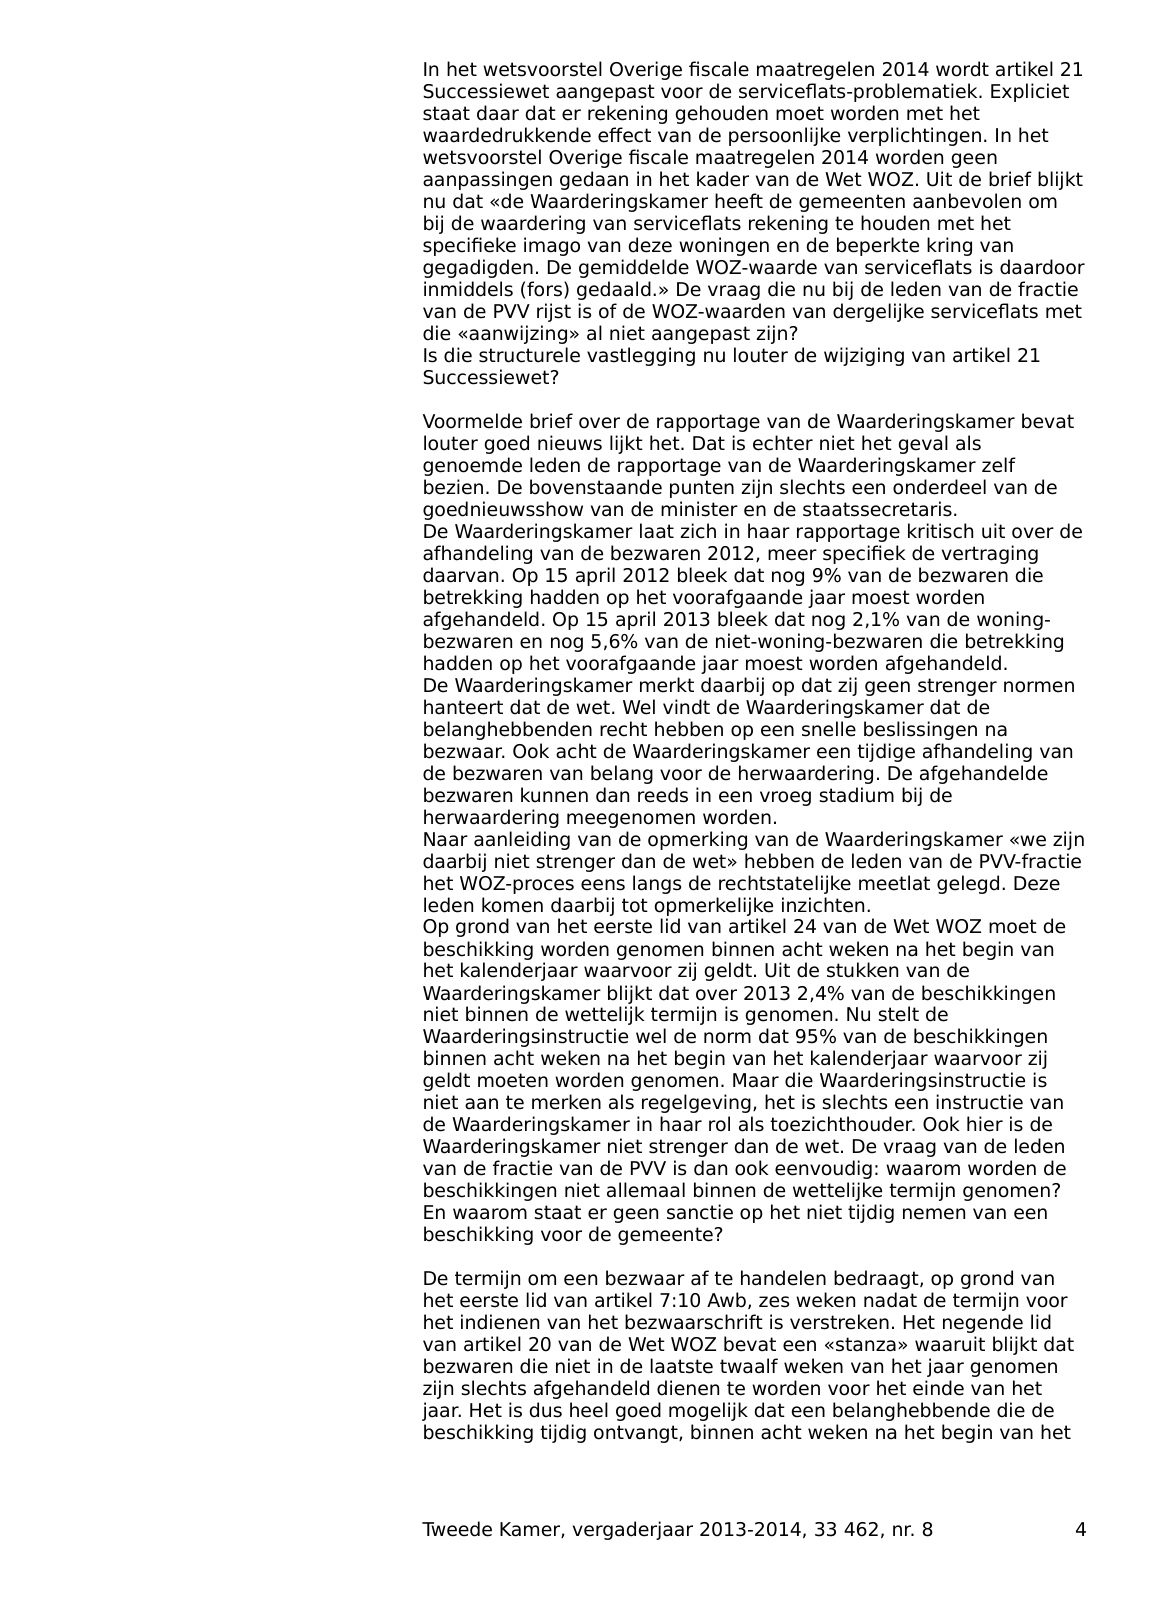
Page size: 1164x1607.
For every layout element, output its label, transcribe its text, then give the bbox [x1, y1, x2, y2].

text Is die structurele vastlegging nu louter de wijziging van artikel 21 Successiewet? [422, 345, 1087, 389]
text Op grond van het eerste lid van artikel 24 van de Wet WOZ moet de beschikking worden genomen binnen acht weken na het begin van het kalenderjaar waarvoor zij geldt. Uit de stukken van de Waarderingskamer blijkt dat over 2013 2,4% van de beschikkingen niet binnen de wettelijk termijn is genomen. Nu stelt de Waarderingsinstructie wel de norm dat 95% van de beschikkingen binnen acht weken na het begin van het kalenderjaar waarvoor zij geldt moeten worden genomen. Maar die Waarderingsinstructie is niet aan te merken als regelgeving, het is slechts een instructie van de Waarderingskamer in haar rol als toezichthouder. Ook hier is de Waarderingskamer niet strenger dan de wet. De vraag van de leden van de fractie van de PVV is dan ook eenvoudig: waarom worden de beschikkingen niet allemaal binnen de wettelijke termijn genomen? En waarom staat er geen sanctie op het niet tijdig nemen van een beschikking voor de gemeente? [422, 916, 1087, 1246]
text Naar aanleiding van de opmerking van de Waarderingskamer «we zijn daarbij niet strenger dan de wet» hebben de leden van de PVV-fractie het WOZ-proces eens langs de rechtstatelijke meetlat gelegd. Deze leden komen daarbij tot opmerkelijke inzichten. [422, 828, 1087, 916]
text De Waarderingskamer laat zich in haar rapportage kritisch uit over de afhandeling van de bezwaren 2012, meer specifiek de vertraging daarvan. Op 15 april 2012 bleek dat nog 9% van de bezwaren die betrekking hadden op het voorafgaande jaar moest worden afgehandeld. Op 15 april 2013 bleek dat nog 2,1% van de woning-bezwaren en nog 5,6% van de niet-woning-bezwaren die betrekking hadden op het voorafgaande jaar moest worden afgehandeld. [422, 521, 1087, 675]
text In het wetsvoorstel Overige fiscale maatregelen 2014 wordt artikel 21 Successiewet aangepast voor de serviceflats-problematiek. Expliciet staat daar dat er rekening gehouden moet worden met het waardedrukkende effect van de persoonlijke verplichtingen. In het wetsvoorstel Overige fiscale maatregelen 2014 worden geen aanpassingen gedaan in het kader van de Wet WOZ. Uit de brief blijkt nu dat «de Waarderingskamer heeft de gemeenten aanbevolen om bij de waardering van serviceflats rekening te houden met het specifieke imago van deze woningen en de beperkte kring van gegadigden. De gemiddelde WOZ-waarde van serviceflats is daardoor inmiddels (fors) gedaald.» De vraag die nu bij de leden van de fractie van de PVV rijst is of de WOZ-waarden van dergelijke serviceflats met die «aanwijzing» al niet aangepast zijn? [422, 59, 1087, 345]
text Voormelde brief over de rapportage van de Waarderingskamer bevat louter goed nieuws lijkt het. Dat is echter niet het geval als genoemde leden de rapportage van de Waarderingskamer zelf bezien. De bovenstaande punten zijn slechts een onderdeel van de goednieuwsshow van de minister en de staatssecretaris. [422, 411, 1087, 521]
text De Waarderingskamer merkt daarbij op dat zij geen strenger normen hanteert dat de wet. Wel vindt de Waarderingskamer dat de belanghebbenden recht hebben op een snelle beslissingen na bezwaar. Ook acht de Waarderingskamer een tijdige afhandeling van de bezwaren van belang voor de herwaardering. De afgehandelde bezwaren kunnen dan reeds in een vroeg stadium bij de herwaardering meegenomen worden. [422, 675, 1087, 828]
text De termijn om een bezwaar af te handelen bedraagt, op grond van het eerste lid van artikel 7:10 Awb, zes weken nadat de termijn voor het indienen van het bezwaarschrift is verstreken. Het negende lid van artikel 20 van de Wet WOZ bevat een «stanza» waaruit blijkt dat bezwaren die niet in de laatste twaalf weken van het jaar genomen zijn slechts afgehandeld dienen te worden voor het einde van het jaar. Het is dus heel goed mogelijk dat een belanghebbende die de beschikking tijdig ontvangt, binnen acht weken na het begin van het [422, 1268, 1087, 1444]
